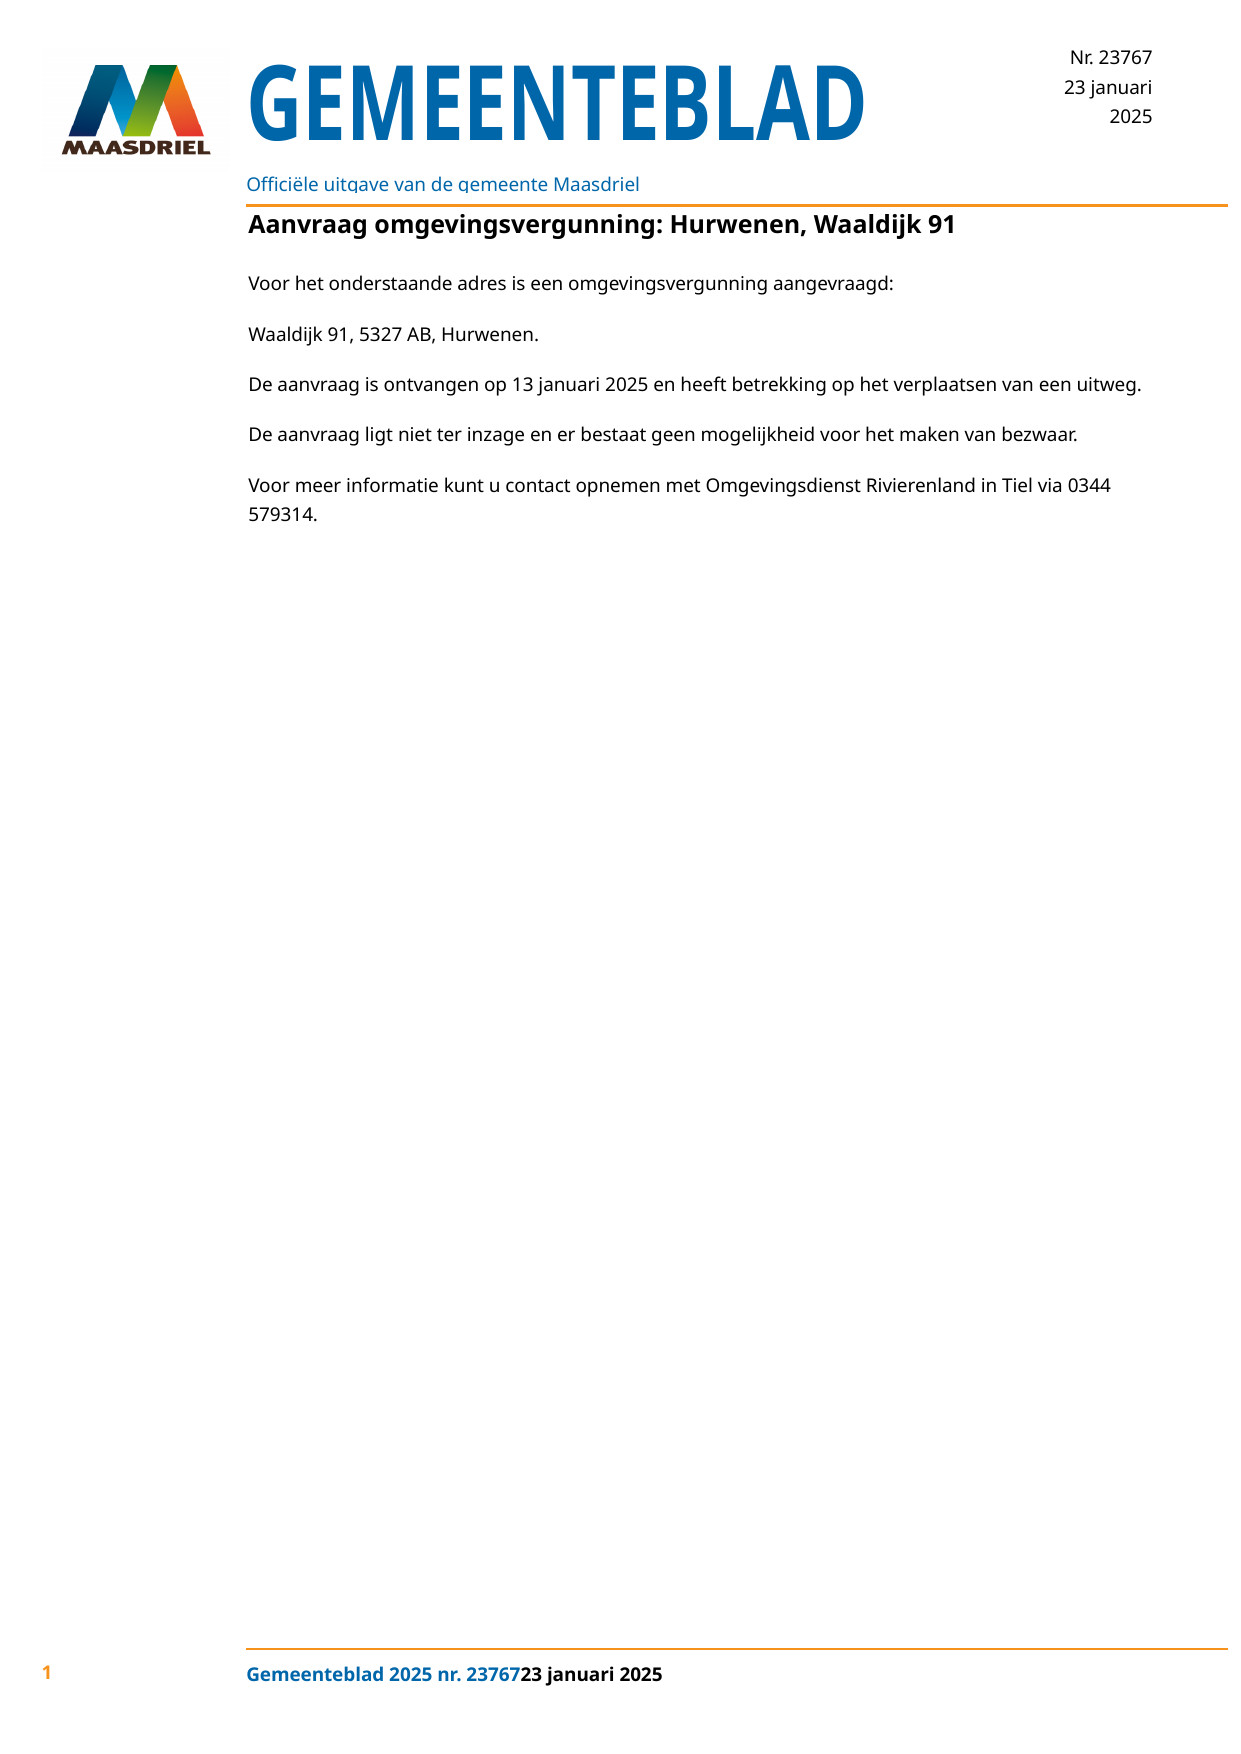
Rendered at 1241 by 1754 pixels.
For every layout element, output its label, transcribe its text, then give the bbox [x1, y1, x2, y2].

picture [41, 47, 231, 172]
text De aanvraag is ontvangen op 13 januari 2025 en heeft betrekking op het verplaatsen van een uitweg. [248, 371, 1152, 397]
text Waaldijk 91, 5327 AB, Hurwenen. [248, 321, 1152, 346]
text Voor het onderstaande adres is een omgevingsvergunning aangevraagd: [248, 270, 1152, 296]
text De aanvraag ligt niet ter inzage en er bestaat geen mogelijkheid voor het maken van bezwaar. [248, 422, 1152, 447]
text Aanvraag omgevingsvergunning: Hurwenen, Waaldijk 91 [248, 207, 1152, 241]
text Voor meer informatie kunt u contact opnemen met Omgevingsdienst Rivierenland in Tiel via 0344 579314. [248, 472, 1152, 527]
